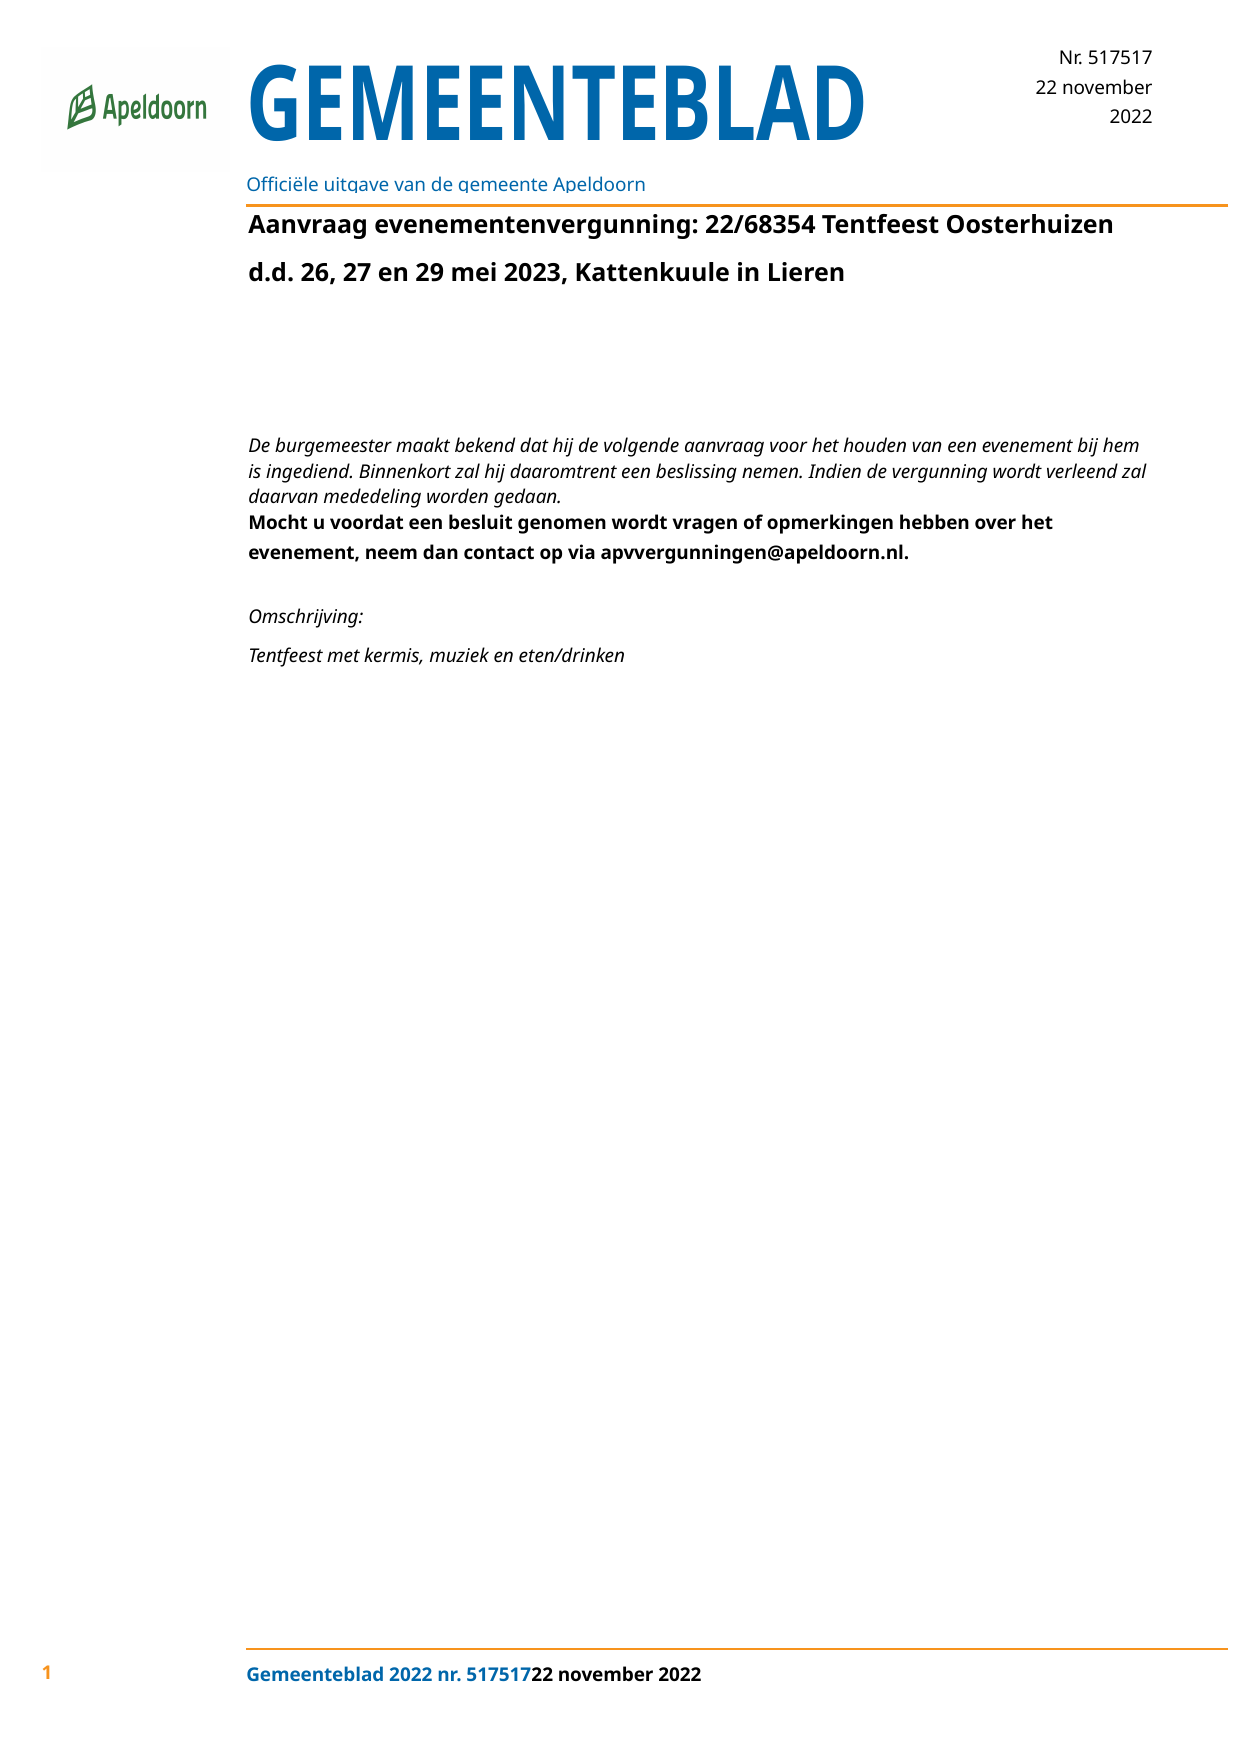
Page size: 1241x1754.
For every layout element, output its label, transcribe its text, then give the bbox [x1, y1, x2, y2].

text Omschrijving: [248, 603, 1152, 629]
text Aanvraag evenementenvergunning: 22/68354 Tentfeest Oosterhuizen d.d. 26, 27 en 29 mei 2023, Kattenkuule in Lieren [248, 207, 1152, 288]
text Tentfeest met kermis, muziek en eten/drinken [248, 642, 1152, 668]
text Mocht u voordat een besluit genomen wordt vragen of opmerkingen hebben over het evenement, neem dan contact op via apvvergunningen@apeldoorn.nl. [248, 509, 1152, 565]
picture [41, 47, 231, 172]
text De burgemeester maakt bekend dat hij de volgende aanvraag voor het houden van een evenement bij hem is ingediend. Binnenkort zal hij daaromtrent een beslissing nemen. Indien de vergunning wordt verleend zal daarvan mededeling worden gedaan. [248, 432, 1152, 509]
